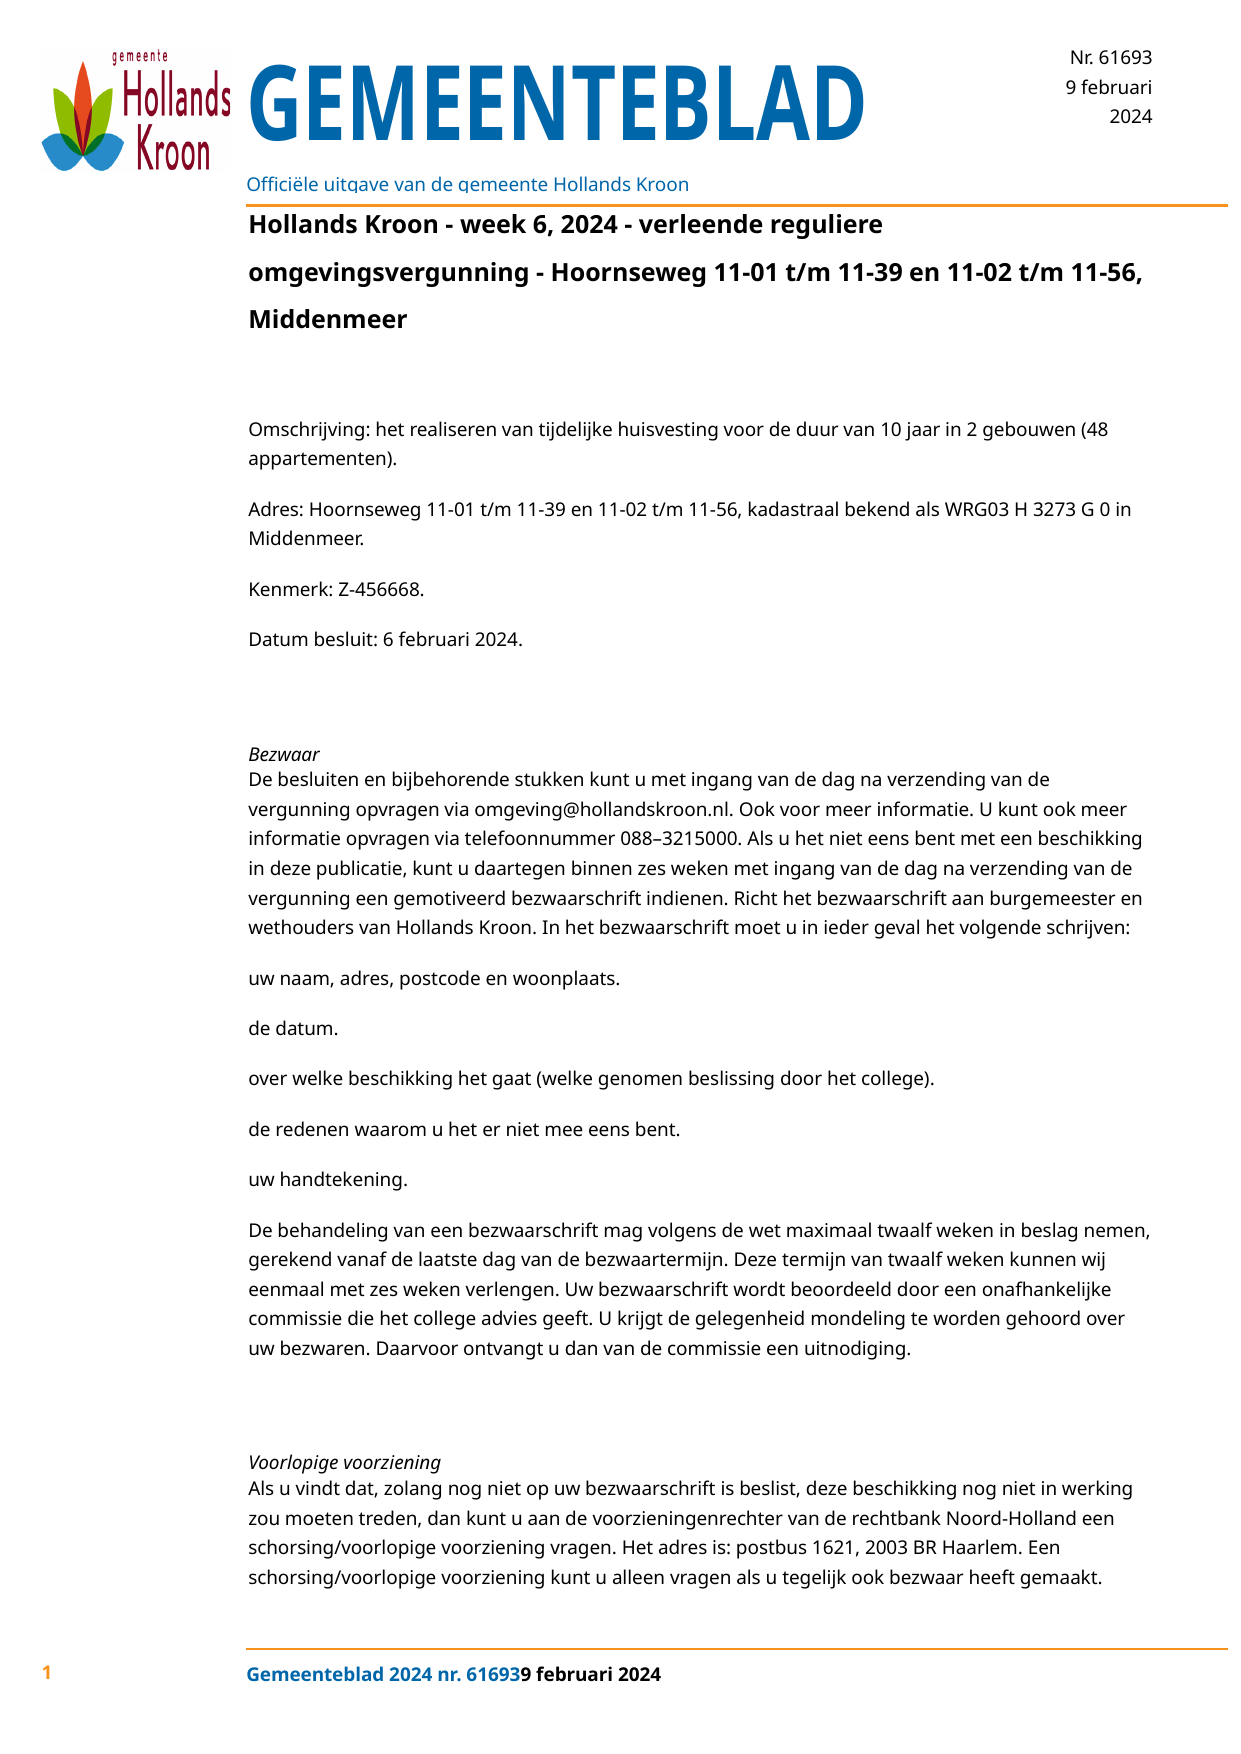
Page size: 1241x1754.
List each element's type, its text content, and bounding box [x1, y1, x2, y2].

text over welke beschikking het gaat (welke genomen beslissing door het college). [248, 1066, 1152, 1091]
picture [41, 47, 231, 172]
text De besluiten en bijbehorende stukken kunt u met ingang van de dag na verzending van de vergunning opvragen via omgeving@hollandskroon.nl. Ook voor meer informatie. U kunt ook meer informatie opvragen via telefoonnummer 088–3215000. Als u het niet eens bent met een beschikking in deze publicatie, kunt u daartegen binnen zes weken met ingang van de dag na verzending van de vergunning een gemotiveerd bezwaarschrift indienen. Richt het bezwaarschrift aan burgemeester en wethouders van Hollands Kroon. In het bezwaarschrift moet u in ieder geval het volgende schrijven: [248, 766, 1152, 940]
text Bezwaar [248, 741, 1152, 766]
text Omschrijving: het realiseren van tijdelijke huisvesting voor de duur van 10 jaar in 2 gebouwen (48 appartementen). [248, 416, 1152, 471]
text Als u vindt dat, zolang nog niet op uw bezwaarschrift is beslist, deze beschikking nog niet in werking zou moeten treden, dan kunt u aan de voorzieningenrechter van de rechtbank Noord-Holland een schorsing/voorlopige voorziening vragen. Het adres is: postbus 1621, 2003 BR Haarlem. Een schorsing/voorlopige voorziening kunt u alleen vragen als u tegelijk ook bezwaar heeft gemaakt. [248, 1475, 1152, 1590]
text De behandeling van een bezwaarschrift mag volgens de wet maximaal twaalf weken in beslag nemen, gerekend vanaf de laatste dag van de bezwaartermijn. Deze termijn van twaalf weken kunnen wij eenmaal met zes weken verlengen. Uw bezwaarschrift wordt beoordeeld door een onafhankelijke commissie die het college advies geeft. U krijgt de gelegenheid mondeling te worden gehoord over uw bezwaren. Daarvoor ontvangt u dan van de commissie een uitnodiging. [248, 1217, 1152, 1361]
text Kenmerk: Z-456668. [248, 576, 1152, 602]
text uw handtekening. [248, 1166, 1152, 1192]
text de datum. [248, 1015, 1152, 1041]
text Hollands Kroon - week 6, 2024 - verleende reguliere omgevingsvergunning - Hoornseweg 11-01 t/m 11-39 en 11-02 t/m 11-56, Middenmeer [248, 207, 1152, 336]
text Voorlopige voorziening [248, 1449, 1152, 1475]
text Datum besluit: 6 februari 2024. [248, 626, 1152, 652]
text de redenen waarom u het er niet mee eens bent. [248, 1116, 1152, 1142]
text uw naam, adres, postcode en woonplaats. [248, 965, 1152, 991]
text Adres: Hoornseweg 11-01 t/m 11-39 en 11-02 t/m 11-56, kadastraal bekend als WRG03 H 3273 G 0 in Middenmeer. [248, 496, 1152, 551]
